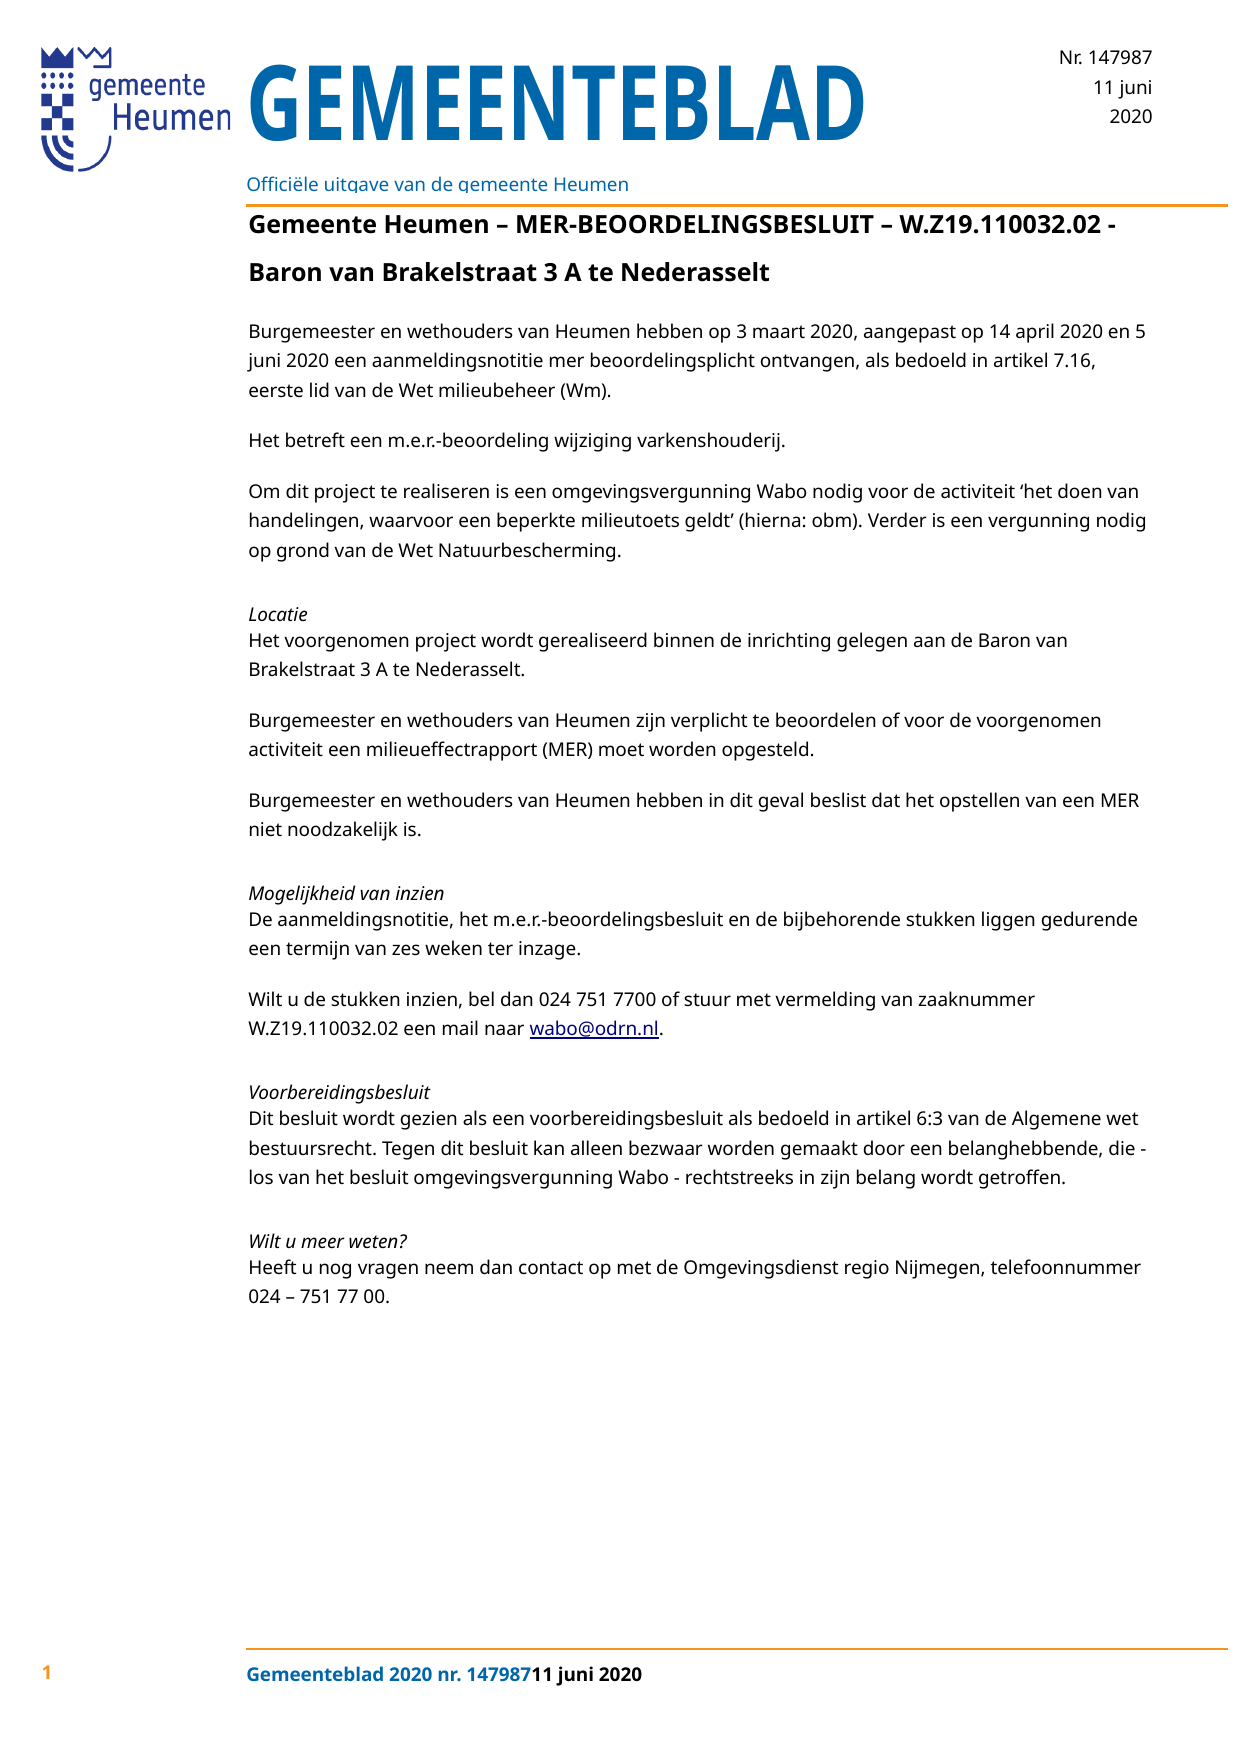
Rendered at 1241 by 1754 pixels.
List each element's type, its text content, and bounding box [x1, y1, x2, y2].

text Voorbereidingsbesluit [248, 1079, 1152, 1105]
text De aanmeldingsnotitie, het m.e.r.-beoordelingsbesluit en de bijbehorende stukken liggen gedurende een termijn van zes weken ter inzage. [248, 906, 1152, 961]
text Heeft u nog vragen neem dan contact op met de Omgevingsdienst regio Nijmegen, telefoonnummer 024 – 751 77 00. [248, 1254, 1152, 1309]
text Dit besluit wordt gezien als een voorbereidingsbesluit als bedoeld in artikel 6:3 van de Algemene wet bestuursrecht. Tegen dit besluit kan alleen bezwaar worden gemaakt door een belanghebbende, die - los van het besluit omgevingsvergunning Wabo - rechtstreeks in zijn belang wordt getroffen. [248, 1105, 1152, 1190]
text Wilt u meer weten? [248, 1228, 1152, 1254]
text Burgemeester en wethouders van Heumen hebben op 3 maart 2020, aangepast op 14 april 2020 en 5 juni 2020 een aanmeldingsnotitie mer beoordelingsplicht ontvangen, als bedoeld in artikel 7.16, eerste lid van de Wet milieubeheer (Wm). [248, 318, 1152, 403]
text Mogelijkheid van inzien [248, 880, 1152, 906]
picture [41, 47, 231, 172]
text Locatie [248, 601, 1152, 627]
text Gemeente Heumen – MER-BEOORDELINGSBESLUIT – W.Z19.110032.02 - Baron van Brakelstraat 3 A te Nederasselt [248, 207, 1152, 288]
text Burgemeester en wethouders van Heumen hebben in dit geval beslist dat het opstellen van een MER niet noodzakelijk is. [248, 787, 1152, 842]
text Om dit project te realiseren is een omgevingsvergunning Wabo nodig voor de activiteit ‘het doen van handelingen, waarvoor een beperkte milieutoets geldt’ (hierna: obm). Verder is een vergunning nodig op grond van de Wet Natuurbescherming. [248, 478, 1152, 563]
text Het voorgenomen project wordt gerealiseerd binnen de inrichting gelegen aan de Baron van Brakelstraat 3 A te Nederasselt. [248, 627, 1152, 682]
text Het betreft een m.e.r.-beoordeling wijziging varkenshouderij. [248, 427, 1152, 453]
text Wilt u de stukken inzien, bel dan 024 751 7700 of stuur met vermelding van zaaknummer W.Z19.110032.02 een mail naar wabo@odrn.nl. [248, 986, 1152, 1041]
text Burgemeester en wethouders van Heumen zijn verplicht te beoordelen of voor de voorgenomen activiteit een milieueffectrapport (MER) moet worden opgesteld. [248, 707, 1152, 762]
